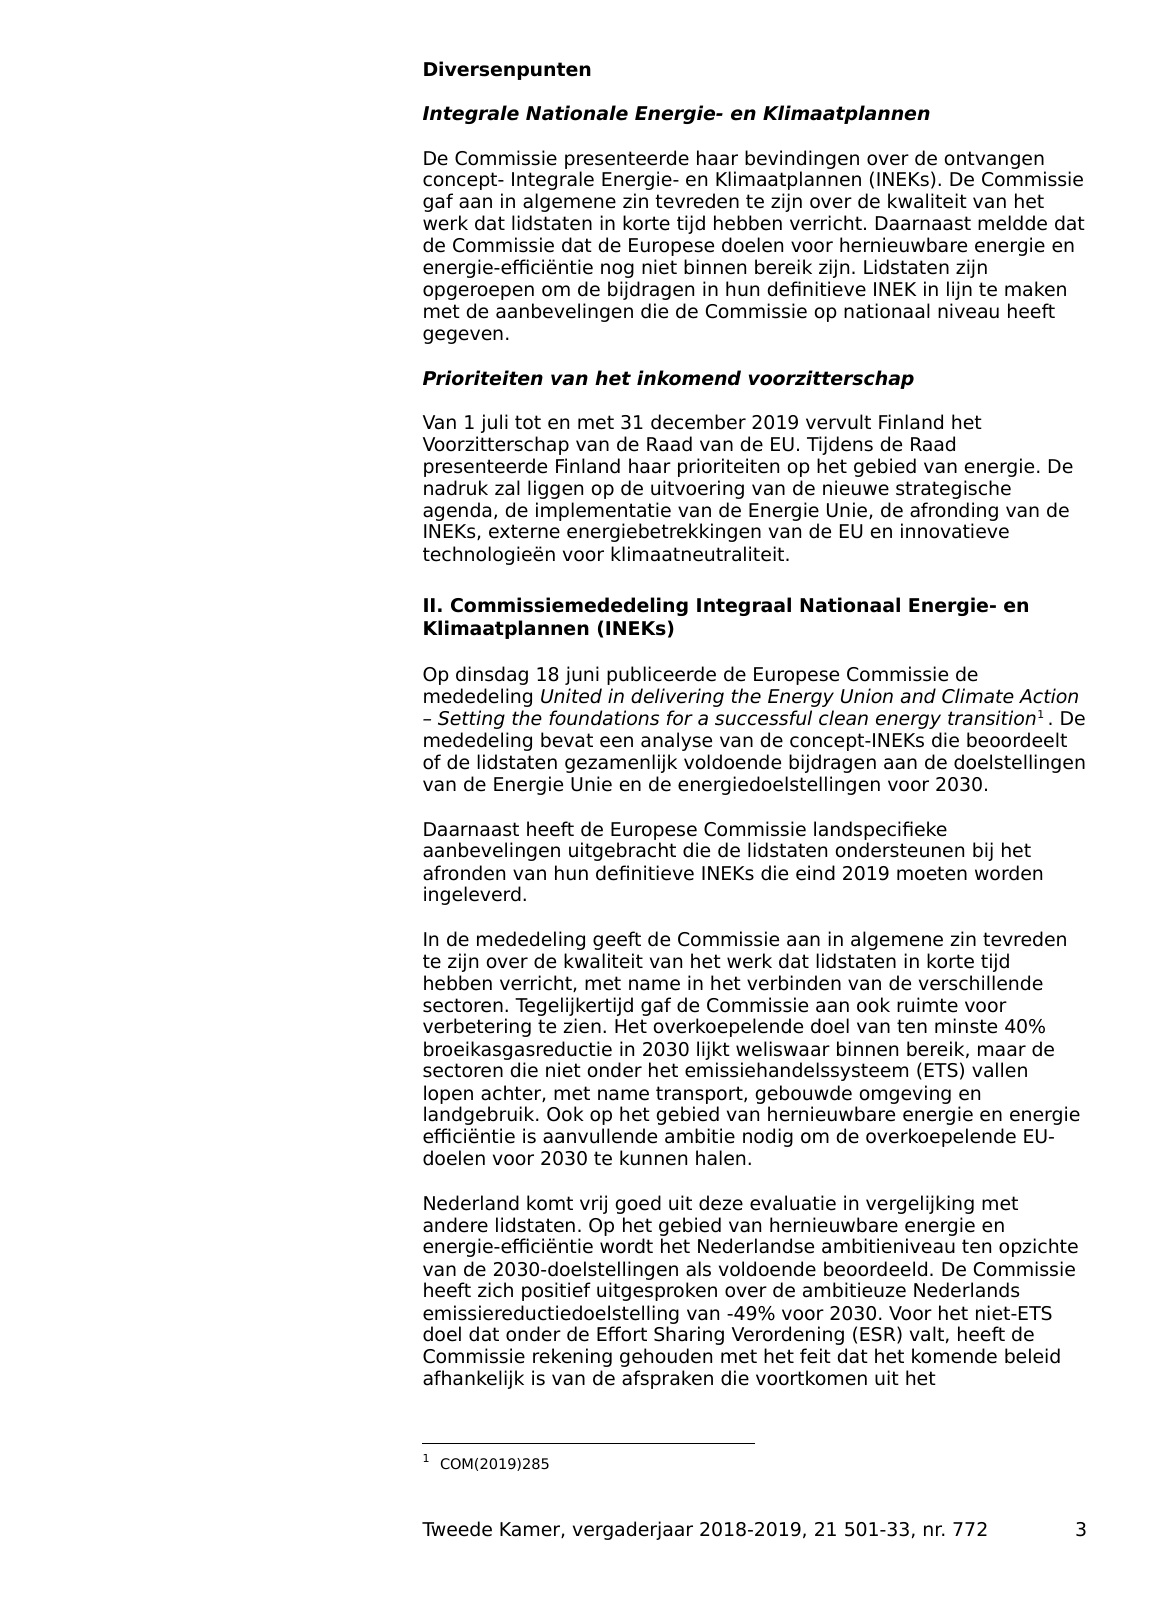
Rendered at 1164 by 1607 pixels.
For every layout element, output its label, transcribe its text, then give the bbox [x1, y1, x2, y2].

text Van 1 juli tot en met 31 december 2019 vervult Finland het Voorzitterschap van de Raad van de EU. Tijdens de Raad presenteerde Finland haar prioriteiten op het gebied van energie. De nadruk zal liggen op de uitvoering van de nieuwe strategische agenda, de implementatie van de Energie Unie, de afronding van de INEKs, externe energiebetrekkingen van de EU en innovatieve technologieën voor klimaatneutraliteit. [422, 412, 1087, 565]
text De Commissie presenteerde haar bevindingen over de ontvangen concept- Integrale Energie- en Klimaatplannen (INEKs). De Commissie gaf aan in algemene zin tevreden te zijn over de kwaliteit van het werk dat lidstaten in korte tijd hebben verricht. Daarnaast meldde dat de Commissie dat de Europese doelen voor hernieuwbare energie en energie-efficiëntie nog niet binnen bereik zijn. Lidstaten zijn opgeroepen om de bijdragen in hun definitieve INEK in lijn te maken met de aanbevelingen die de Commissie op nationaal niveau heeft gegeven. [422, 147, 1087, 345]
subtitle Integrale Nationale Energie- en Klimaatplannen [422, 103, 1087, 125]
text In de mededeling geeft de Commissie aan in algemene zin tevreden te zijn over de kwaliteit van het werk dat lidstaten in korte tijd hebben verricht, met name in het verbinden van de verschillende sectoren. Tegelijkertijd gaf de Commissie aan ook ruimte voor verbetering te zien. Het overkoepelende doel van ten minste 40% broeikasgasreductie in 2030 lijkt weliswaar binnen bereik, maar de sectoren die niet onder het emissiehandelssysteem (ETS) vallen lopen achter, met name transport, gebouwde omgeving en landgebruik. Ook op het gebied van hernieuwbare energie en energie efficiëntie is aanvullende ambitie nodig om de overkoepelende EU-doelen voor 2030 te kunnen halen. [422, 928, 1087, 1170]
subtitle II. Commissiemededeling Integraal Nationaal Energie- en Klimaatplannen (INEKs) [422, 595, 1087, 639]
subtitle Diversenpunten [422, 59, 1087, 81]
text Daarnaast heeft de Europese Commissie landspecifieke aanbevelingen uitgebracht die de lidstaten ondersteunen bij het afronden van hun definitieve INEKs die eind 2019 moeten worden ingeleverd. [422, 818, 1087, 906]
text COM(2019)285 [422, 1452, 1087, 1474]
subtitle Prioriteiten van het inkomend voorzitterschap [422, 367, 1087, 389]
text Nederland komt vrij goed uit deze evaluatie in vergelijking met andere lidstaten. Op het gebied van hernieuwbare energie en energie-efficiëntie wordt het Nederlandse ambitieniveau ten opzichte van de 2030-doelstellingen als voldoende beoordeeld. De Commissie heeft zich positief uitgesproken over de ambitieuze Nederlands emissiereductiedoelstelling van -49% voor 2030. Voor het niet-ETS doel dat onder de Effort Sharing Verordening (ESR) valt, heeft de Commissie rekening gehouden met het feit dat het komende beleid afhankelijk is van de afspraken die voortkomen uit het [422, 1192, 1087, 1390]
text Op dinsdag 18 juni publiceerde de Europese Commissie de mededeling United in delivering the Energy Union and Climate Action – Setting the foundations for a successful clean energy transition. De mededeling bevat een analyse van de concept-INEKs die beoordeelt of de lidstaten gezamenlijk voldoende bijdragen aan de doelstellingen van de Energie Unie en de energiedoelstellingen voor 2030. [422, 664, 1087, 796]
